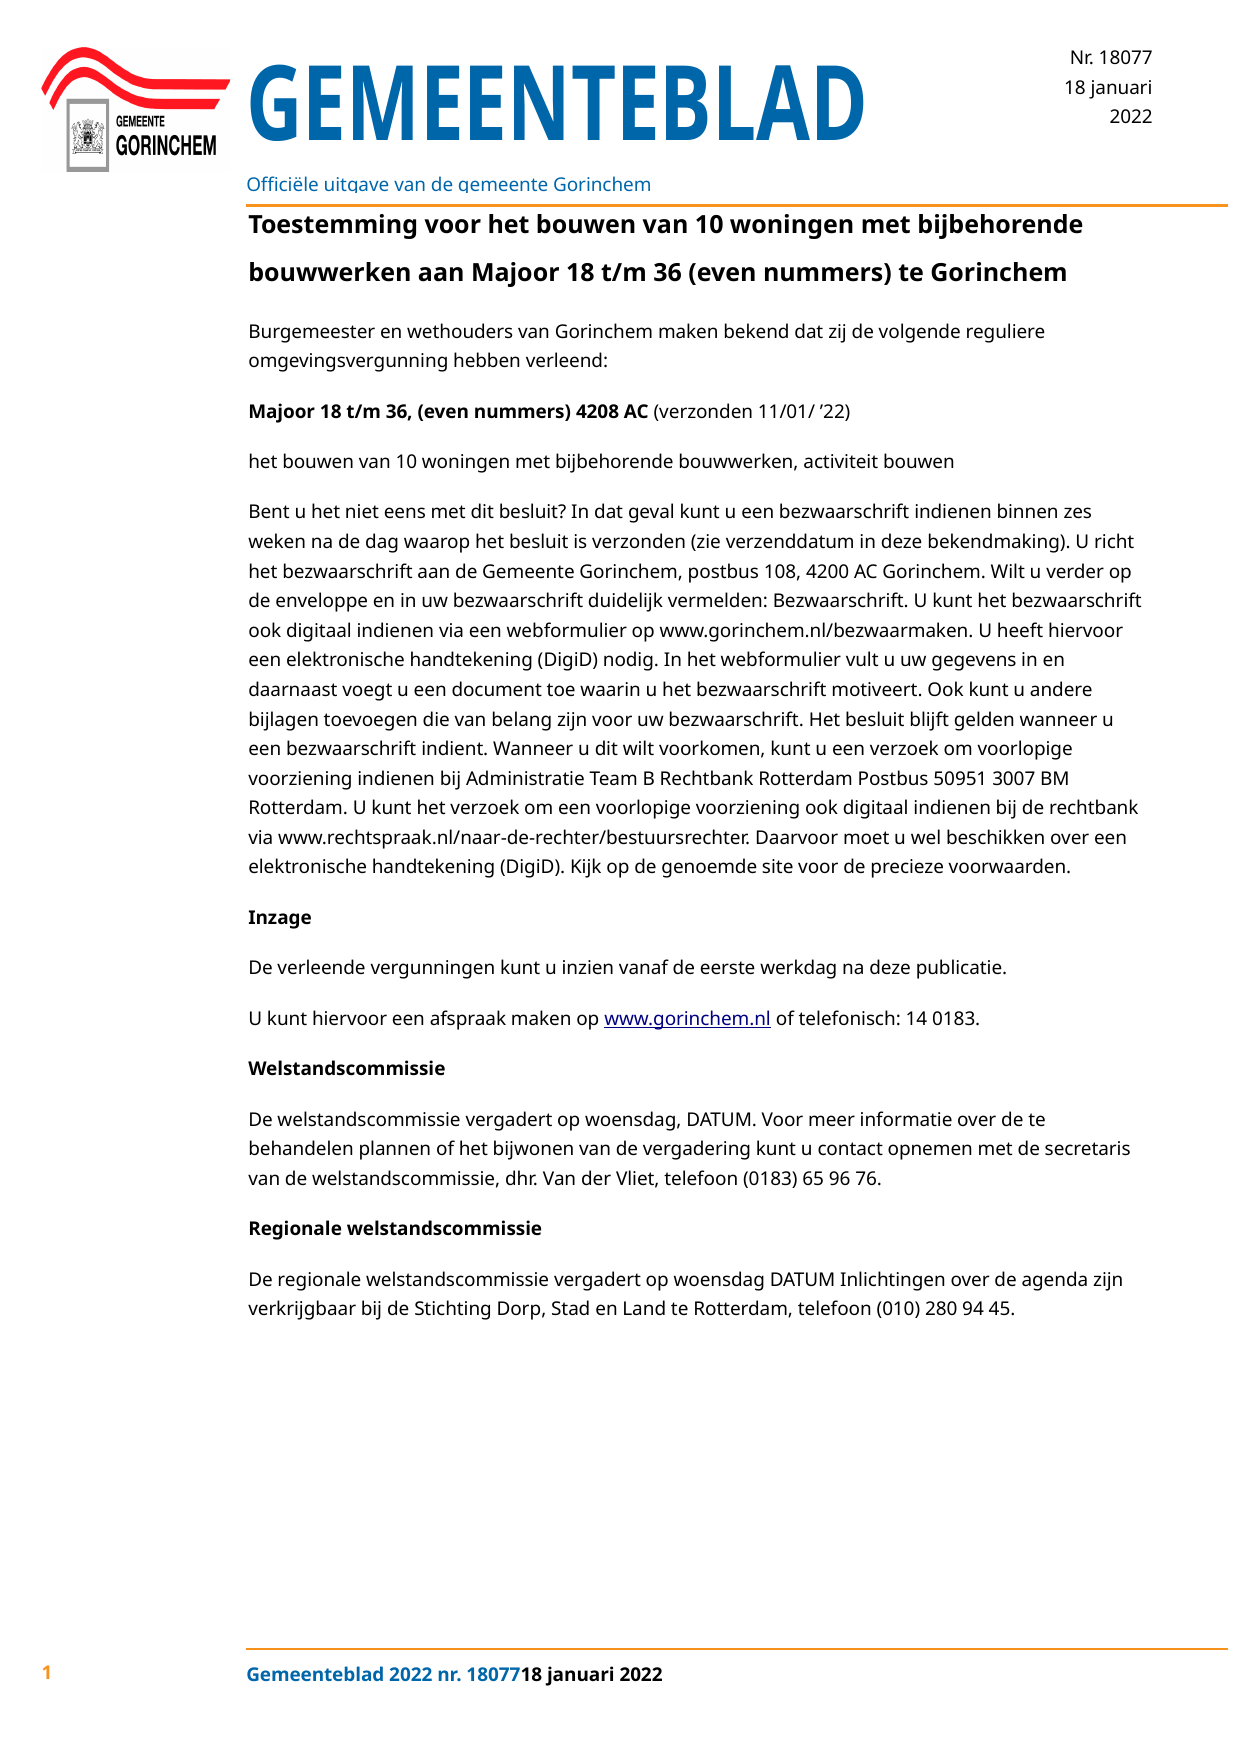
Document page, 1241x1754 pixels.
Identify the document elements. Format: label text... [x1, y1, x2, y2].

text het bouwen van 10 woningen met bijbehorende bouwwerken, activiteit bouwen [248, 448, 1152, 474]
text De welstandscommissie vergadert op woensdag, DATUM. Voor meer informatie over de te behandelen plannen of het bijwonen van de vergadering kunt u contact opnemen met de secretaris van de welstandscommissie, dhr. Van der Vliet, telefoon (0183) 65 96 76. [248, 1106, 1152, 1191]
picture [41, 47, 231, 172]
text Toestemming voor het bouwen van 10 woningen met bijbehorende bouwwerken aan Majoor 18 t/m 36 (even nummers) te Gorinchem [248, 207, 1152, 288]
text De regionale welstandscommissie vergadert op woensdag DATUM Inlichtingen over de agenda zijn verkrijgbaar bij de Stichting Dorp, Stad en Land te Rotterdam, telefoon (010) 280 94 45. [248, 1266, 1152, 1321]
text Welstandscommissie [248, 1055, 1152, 1081]
text Majoor 18 t/m 36, (even nummers) 4208 AC (verzonden 11/01/ ’22) [248, 398, 1152, 424]
text Burgemeester en wethouders van Gorinchem maken bekend dat zij de volgende reguliere omgevingsvergunning hebben verleend: [248, 318, 1152, 373]
text Inzage [248, 904, 1152, 930]
text Regionale welstandscommissie [248, 1215, 1152, 1241]
text Bent u het niet eens met dit besluit? In dat geval kunt u een bezwaarschrift indienen binnen zes weken na de dag waarop het besluit is verzonden (zie verzenddatum in deze bekendmaking). U richt het bezwaarschrift aan de Gemeente Gorinchem, postbus 108, 4200 AC Gorinchem. Wilt u verder op de enveloppe en in uw bezwaarschrift duidelijk vermelden: Bezwaarschrift. U kunt het bezwaarschrift ook digitaal indienen via een webformulier op www.gorinchem.nl/bezwaarmaken. U heeft hiervoor een elektronische handtekening (DigiD) nodig. In het webformulier vult u uw gegevens in en daarnaast voegt u een document toe waarin u het bezwaarschrift motiveert. Ook kunt u andere bijlagen toevoegen die van belang zijn voor uw bezwaarschrift. Het besluit blijft gelden wanneer u een bezwaarschrift indient. Wanneer u dit wilt voorkomen, kunt u een verzoek om voorlopige voorziening indienen bij Administratie Team B Rechtbank Rotterdam Postbus 50951 3007 BM Rotterdam. U kunt het verzoek om een voorlopige voorziening ook digitaal indienen bij de rechtbank via www.rechtspraak.nl/naar-de-rechter/bestuursrechter. Daarvoor moet u wel beschikken over een elektronische handtekening (DigiD). Kijk op de genoemde site voor de precieze voorwaarden. [248, 499, 1152, 879]
text U kunt hiervoor een afspraak maken op www.gorinchem.nl of telefonisch: 14 0183. [248, 1005, 1152, 1031]
text De verleende vergunningen kunt u inzien vanaf de eerste werkdag na deze publicatie. [248, 954, 1152, 980]
